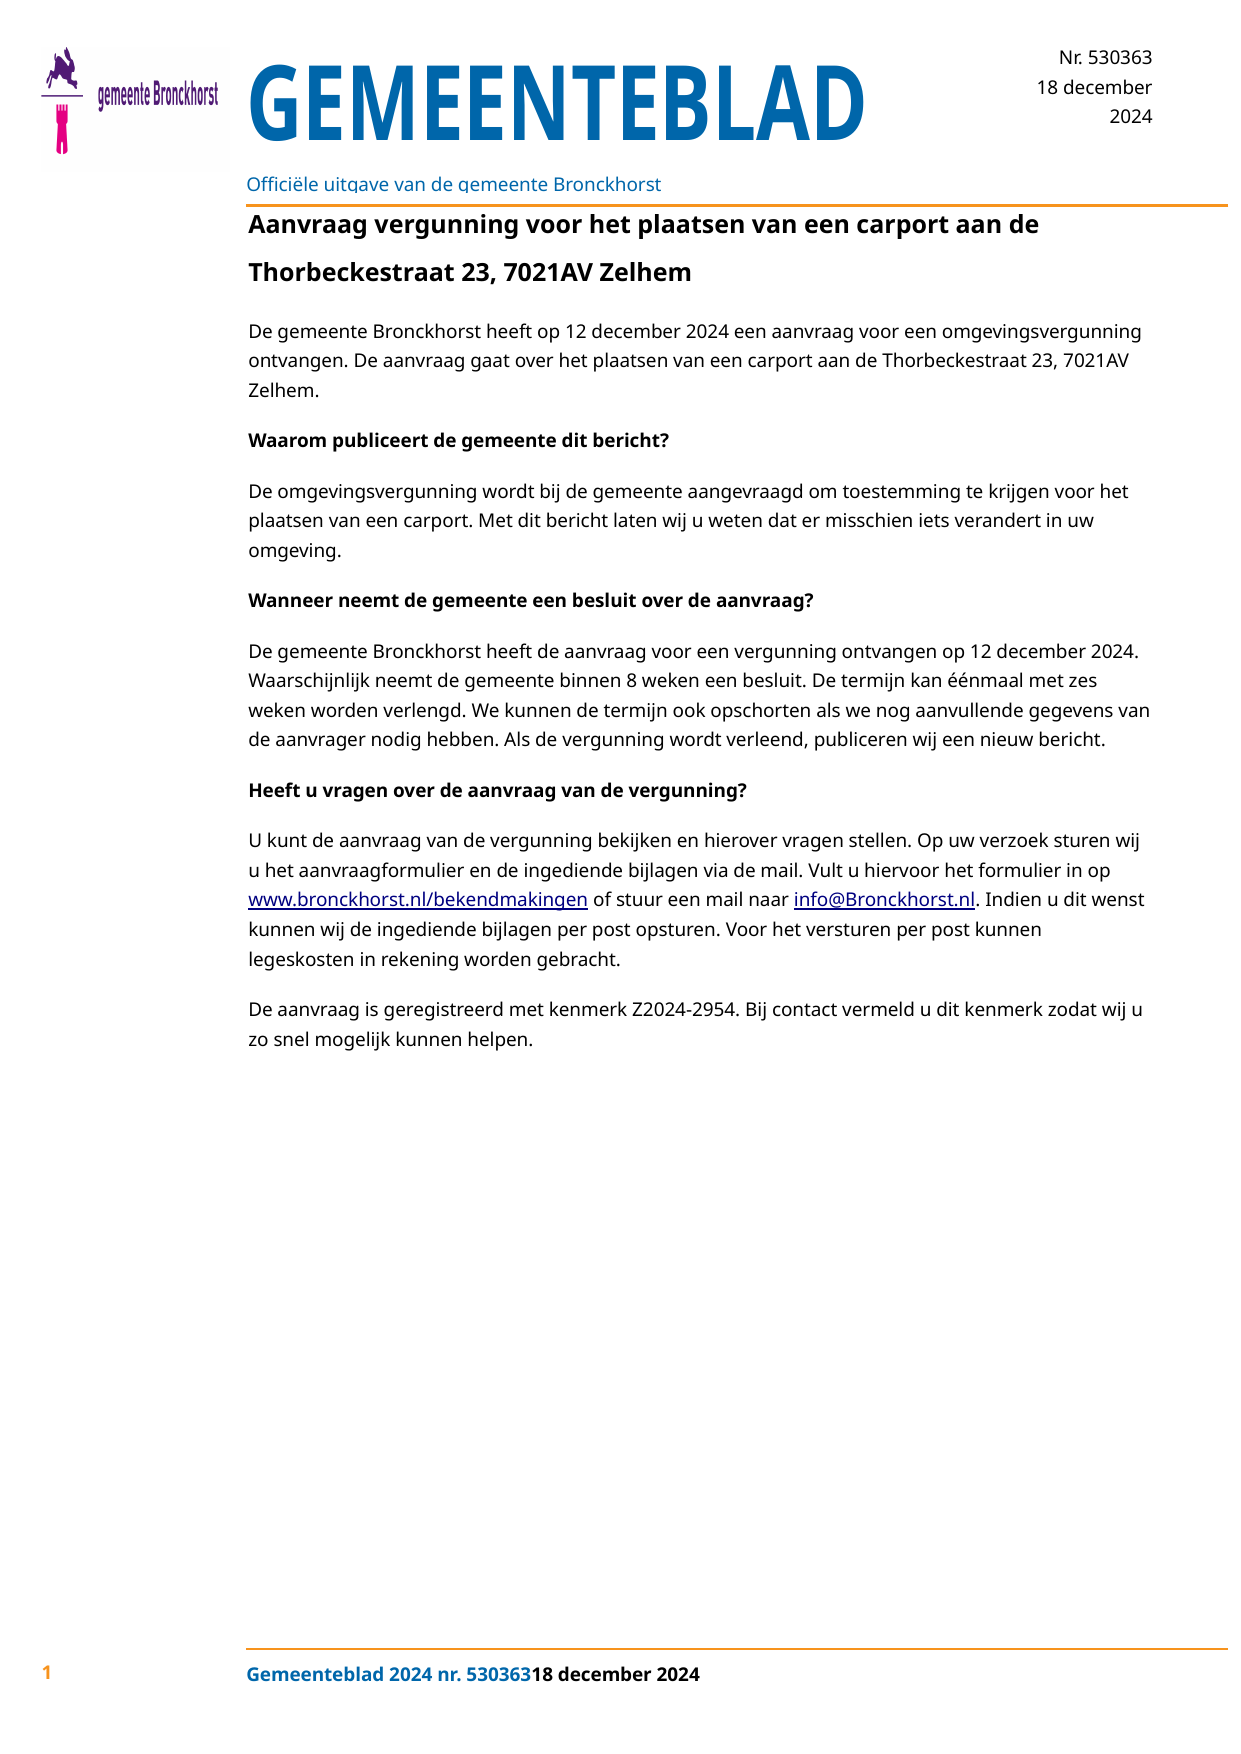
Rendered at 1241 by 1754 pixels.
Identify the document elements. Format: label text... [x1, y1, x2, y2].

text De gemeente Bronckhorst heeft op 12 december 2024 een aanvraag voor een omgevingsvergunning ontvangen. De aanvraag gaat over het plaatsen van een carport aan de Thorbeckestraat 23, 7021AV Zelhem. [248, 318, 1152, 403]
text Heeft u vragen over de aanvraag van de vergunning? [248, 777, 1152, 803]
text De omgevingsvergunning wordt bij de gemeente aangevraagd om toestemming te krijgen voor het plaatsen van een carport. Met dit bericht laten wij u weten dat er misschien iets verandert in uw omgeving. [248, 478, 1152, 563]
text De aanvraag is geregistreerd met kenmerk Z2024-2954. Bij contact vermeld u dit kenmerk zodat wij u zo snel mogelijk kunnen helpen. [248, 996, 1152, 1052]
picture [41, 47, 231, 172]
text Waarom publiceert de gemeente dit bericht? [248, 427, 1152, 453]
text Aanvraag vergunning voor het plaatsen van een carport aan de Thorbeckestraat 23, 7021AV Zelhem [248, 207, 1152, 288]
text De gemeente Bronckhorst heeft de aanvraag voor een vergunning ontvangen op 12 december 2024. Waarschijnlijk neemt de gemeente binnen 8 weken een besluit. De termijn kan éénmaal met zes weken worden verlengd. We kunnen de termijn ook opschorten als we nog aanvullende gegevens van de aanvrager nodig hebben. Als de vergunning wordt verleend, publiceren wij een nieuw bericht. [248, 638, 1152, 752]
text Wanneer neemt de gemeente een besluit over de aanvraag? [248, 587, 1152, 613]
text U kunt de aanvraag van de vergunning bekijken en hierover vragen stellen. Op uw verzoek sturen wij u het aanvraagformulier en de ingediende bijlagen via de mail. Vult u hiervoor het formulier in op www.bronckhorst.nl/bekendmakingen of stuur een mail naar info@Bronckhorst.nl. Indien u dit wenst kunnen wij de ingediende bijlagen per post opsturen. Voor het versturen per post kunnen legeskosten in rekening worden gebracht. [248, 827, 1152, 972]
